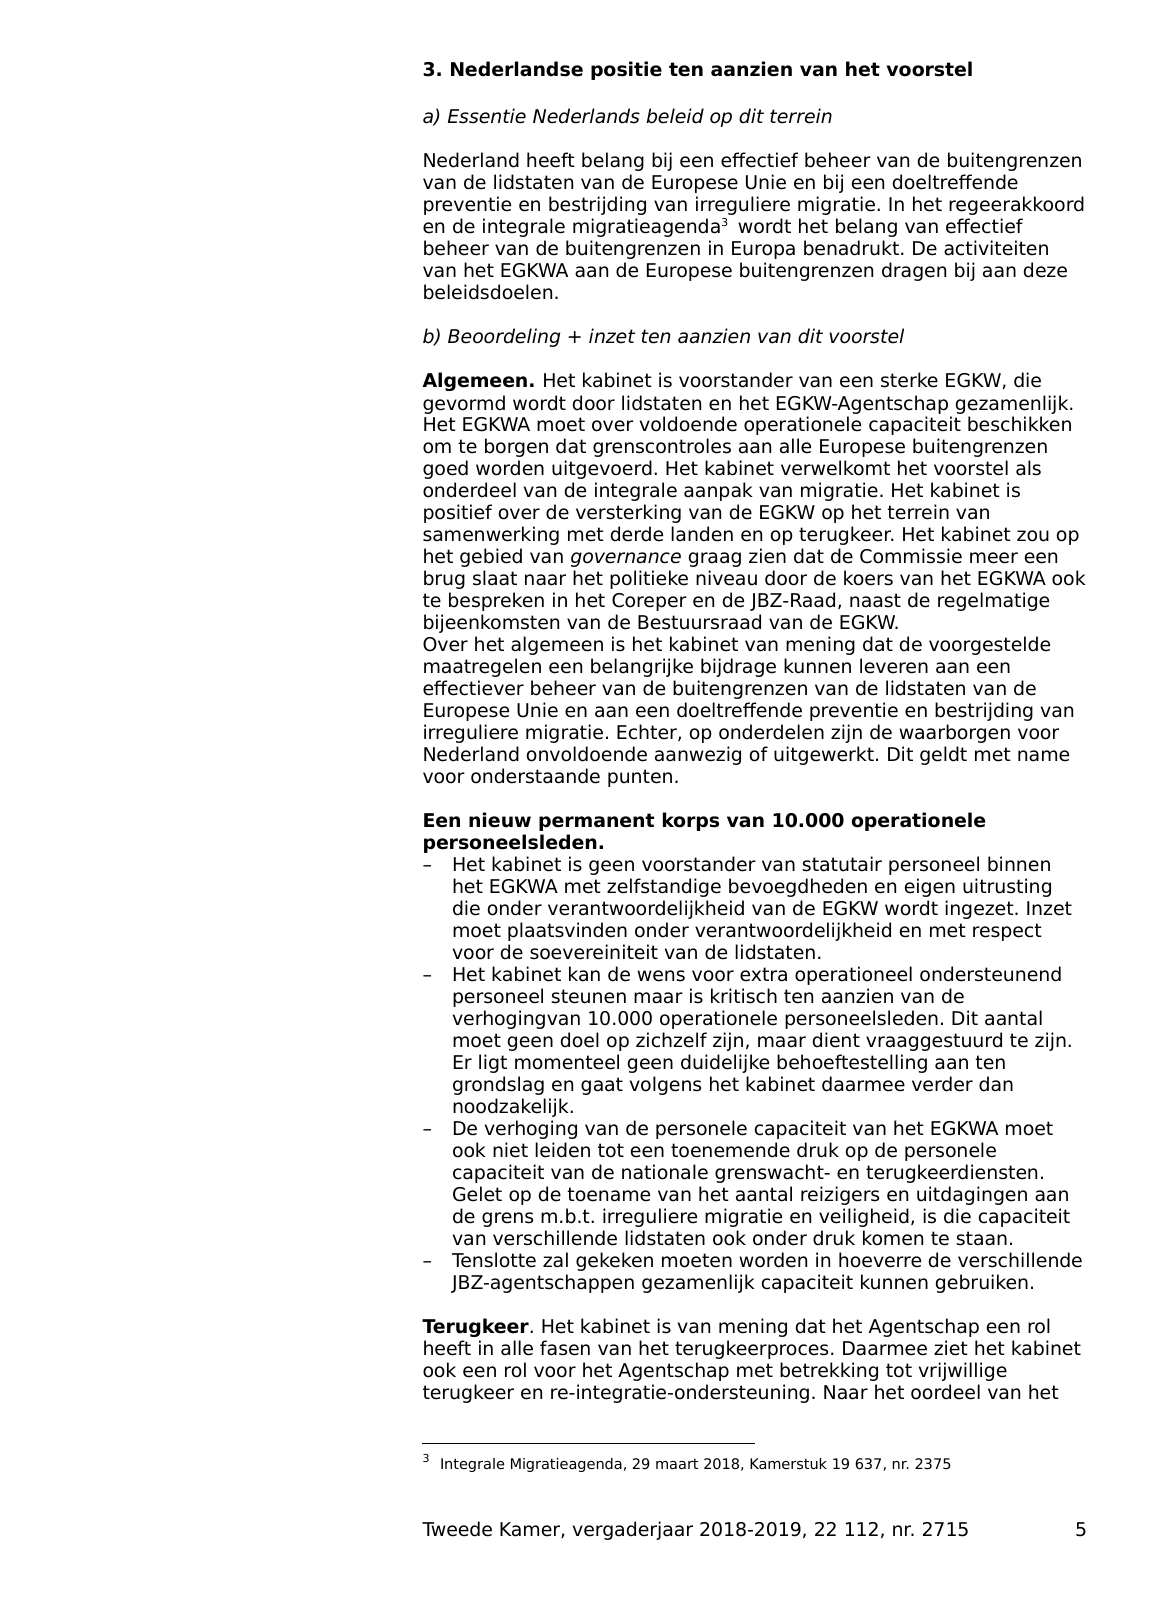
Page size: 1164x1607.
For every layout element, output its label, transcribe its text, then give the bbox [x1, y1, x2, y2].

subtitle a) Essentie Nederlands beleid op dit terrein [422, 106, 1087, 128]
text – Het kabinet is geen voorstander van statutair personeel binnen het EGKWA met zelfstandige bevoegdheden en eigen uitrusting die onder verantwoordelijkheid van de EGKW wordt ingezet. Inzet moet plaatsvinden onder verantwoordelijkheid en met respect voor de soevereiniteit van de lidstaten. [422, 854, 1087, 964]
text Terugkeer. Het kabinet is van mening dat het Agentschap een rol heeft in alle fasen van het terugkeerproces. Daarmee ziet het kabinet ook een rol voor het Agentschap met betrekking tot vrijwillige terugkeer en re-integratie-ondersteuning. Naar het oordeel van het [422, 1316, 1087, 1404]
text – Tenslotte zal gekeken moeten worden in hoeverre de verschillende JBZ-agentschappen gezamenlijk capaciteit kunnen gebruiken. [422, 1250, 1087, 1294]
text Integrale Migratieagenda, 29 maart 2018, Kamerstuk 19 637, nr. 2375 [422, 1452, 1087, 1474]
text – Het kabinet kan de wens voor extra operationeel ondersteunend personeel steunen maar is kritisch ten aanzien van de verhogingvan 10.000 operationele personeelsleden. Dit aantal moet geen doel op zichzelf zijn, maar dient vraaggestuurd te zijn. Er ligt momenteel geen duidelijke behoeftestelling aan ten grondslag en gaat volgens het kabinet daarmee verder dan noodzakelijk. [422, 964, 1087, 1118]
subtitle 3. Nederlandse positie ten aanzien van het voorstel [422, 59, 1087, 81]
subtitle b) Beoordeling + inzet ten aanzien van dit voorstel [422, 326, 1087, 348]
text Nederland heeft belang bij een effectief beheer van de buitengrenzen van de lidstaten van de Europese Unie en bij een doeltreffende preventie en bestrijding van irreguliere migratie. In het regeerakkoord en de integrale migratieagenda wordt het belang van effectief beheer van de buitengrenzen in Europa benadrukt. De activiteiten van het EGKWA aan de Europese buitengrenzen dragen bij aan deze beleidsdoelen. [422, 150, 1087, 304]
text Algemeen. Het kabinet is voorstander van een sterke EGKW, die gevormd wordt door lidstaten en het EGKW-Agentschap gezamenlijk. Het EGKWA moet over voldoende operationele capaciteit beschikken om te borgen dat grenscontroles aan alle Europese buitengrenzen goed worden uitgevoerd. Het kabinet verwelkomt het voorstel als onderdeel van de integrale aanpak van migratie. Het kabinet is positief over de versterking van de EGKW op het terrein van samenwerking met derde landen en op terugkeer. Het kabinet zou op het gebied van governance graag zien dat de Commissie meer een brug slaat naar het politieke niveau door de koers van het EGKWA ook te bespreken in het Coreper en de JBZ-Raad, naast de regelmatige bijeenkomsten van de Bestuursraad van de EGKW. [422, 370, 1087, 634]
text Een nieuw permanent korps van 10.000 operationele personeelsleden. [422, 810, 1087, 854]
text – De verhoging van de personele capaciteit van het EGKWA moet ook niet leiden tot een toenemende druk op de personele capaciteit van de nationale grenswacht- en terugkeerdiensten. Gelet op de toename van het aantal reizigers en uitdagingen aan de grens m.b.t. irreguliere migratie en veiligheid, is die capaciteit van verschillende lidstaten ook onder druk komen te staan. [422, 1118, 1087, 1250]
text Over het algemeen is het kabinet van mening dat de voorgestelde maatregelen een belangrijke bijdrage kunnen leveren aan een effectiever beheer van de buitengrenzen van de lidstaten van de Europese Unie en aan een doeltreffende preventie en bestrijding van irreguliere migratie. Echter, op onderdelen zijn de waarborgen voor Nederland onvoldoende aanwezig of uitgewerkt. Dit geldt met name voor onderstaande punten. [422, 634, 1087, 788]
